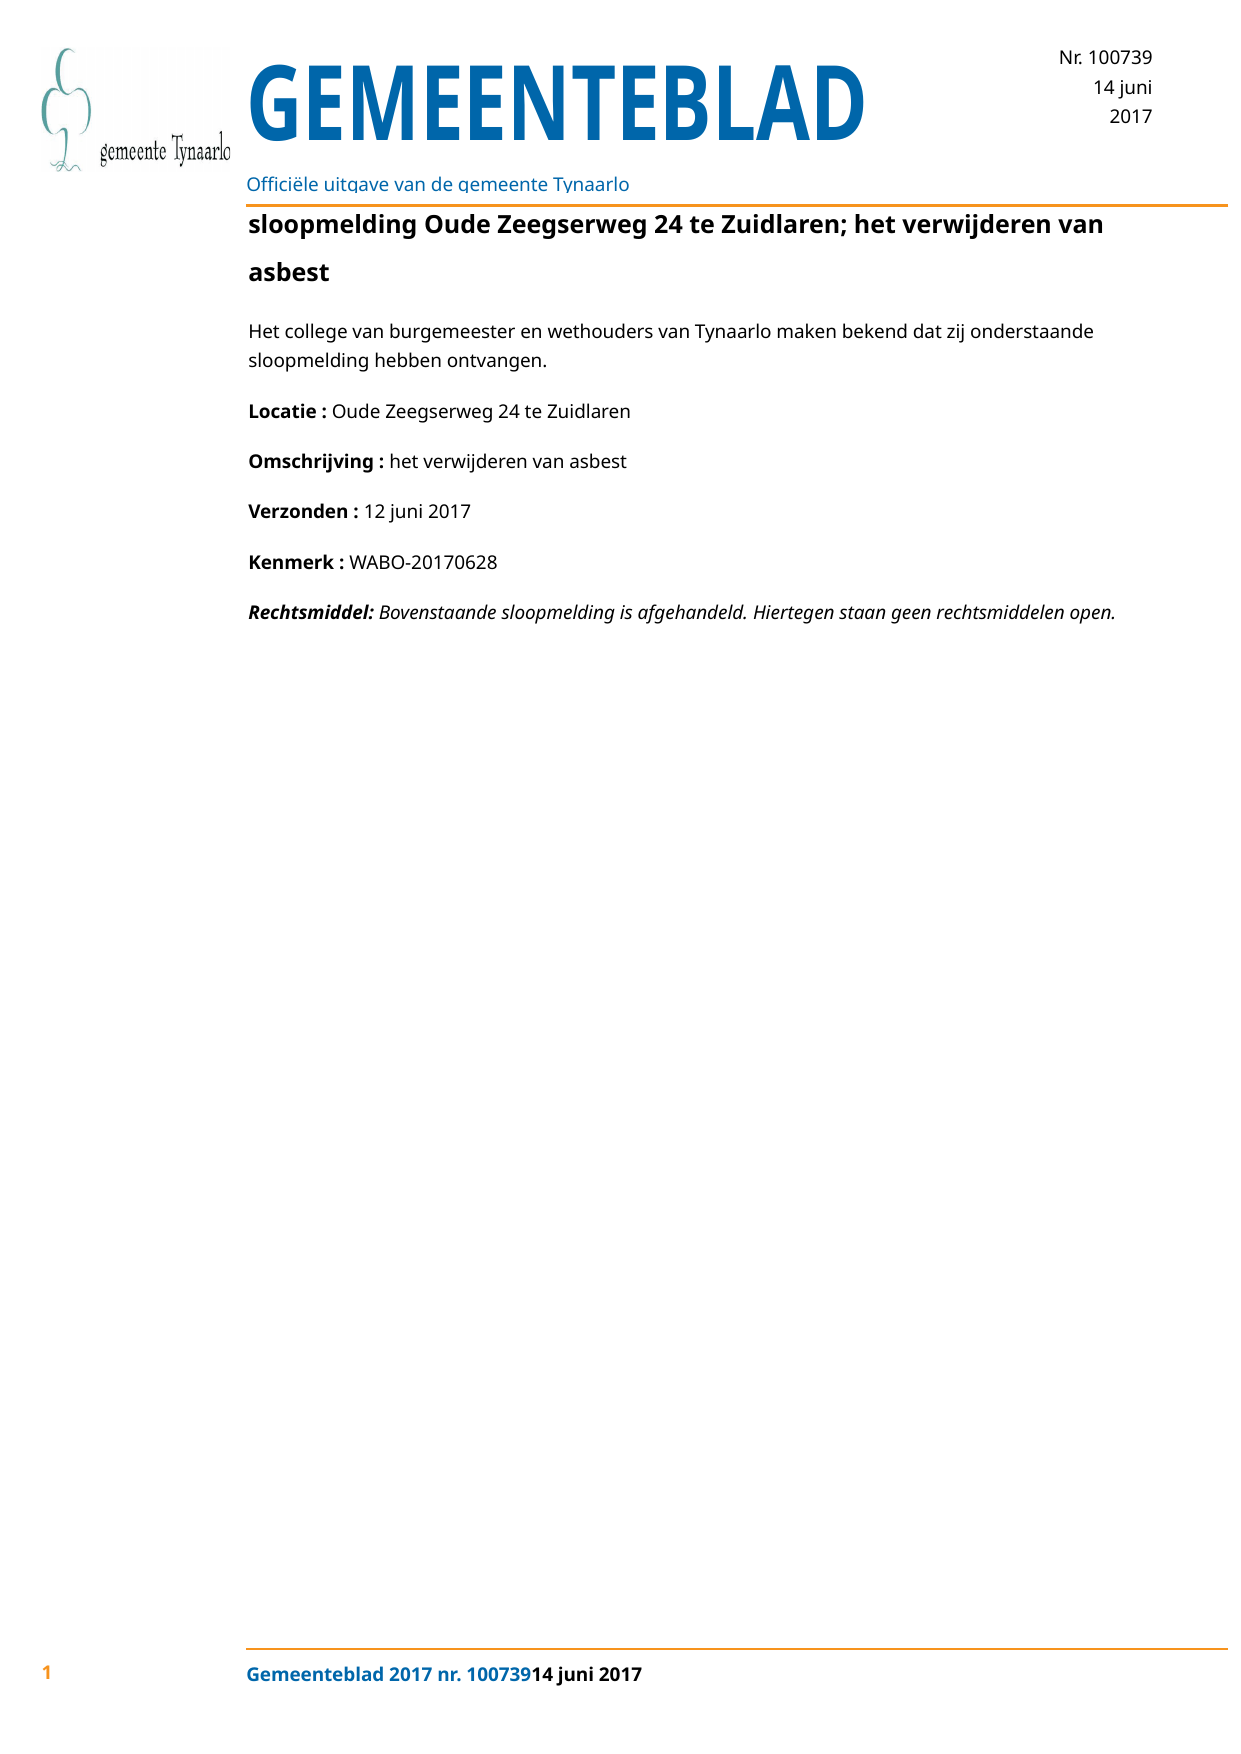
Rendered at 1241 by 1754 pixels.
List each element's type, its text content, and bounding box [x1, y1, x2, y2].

text Rechtsmiddel: Bovenstaande sloopmelding is afgehandeld. Hiertegen staan geen rechtsmiddelen open. [248, 599, 1152, 625]
text Locatie : Oude Zeegserweg 24 te Zuidlaren [248, 398, 1152, 424]
text sloopmelding Oude Zeegserweg 24 te Zuidlaren; het verwijderen van asbest [248, 207, 1152, 288]
text Het college van burgemeester en wethouders van Tynaarlo maken bekend dat zij onderstaande sloopmelding hebben ontvangen. [248, 318, 1152, 373]
picture [41, 47, 231, 172]
text Kenmerk : WABO-20170628 [248, 549, 1152, 575]
text Omschrijving : het verwijderen van asbest [248, 448, 1152, 474]
text Verzonden : 12 juni 2017 [248, 499, 1152, 524]
